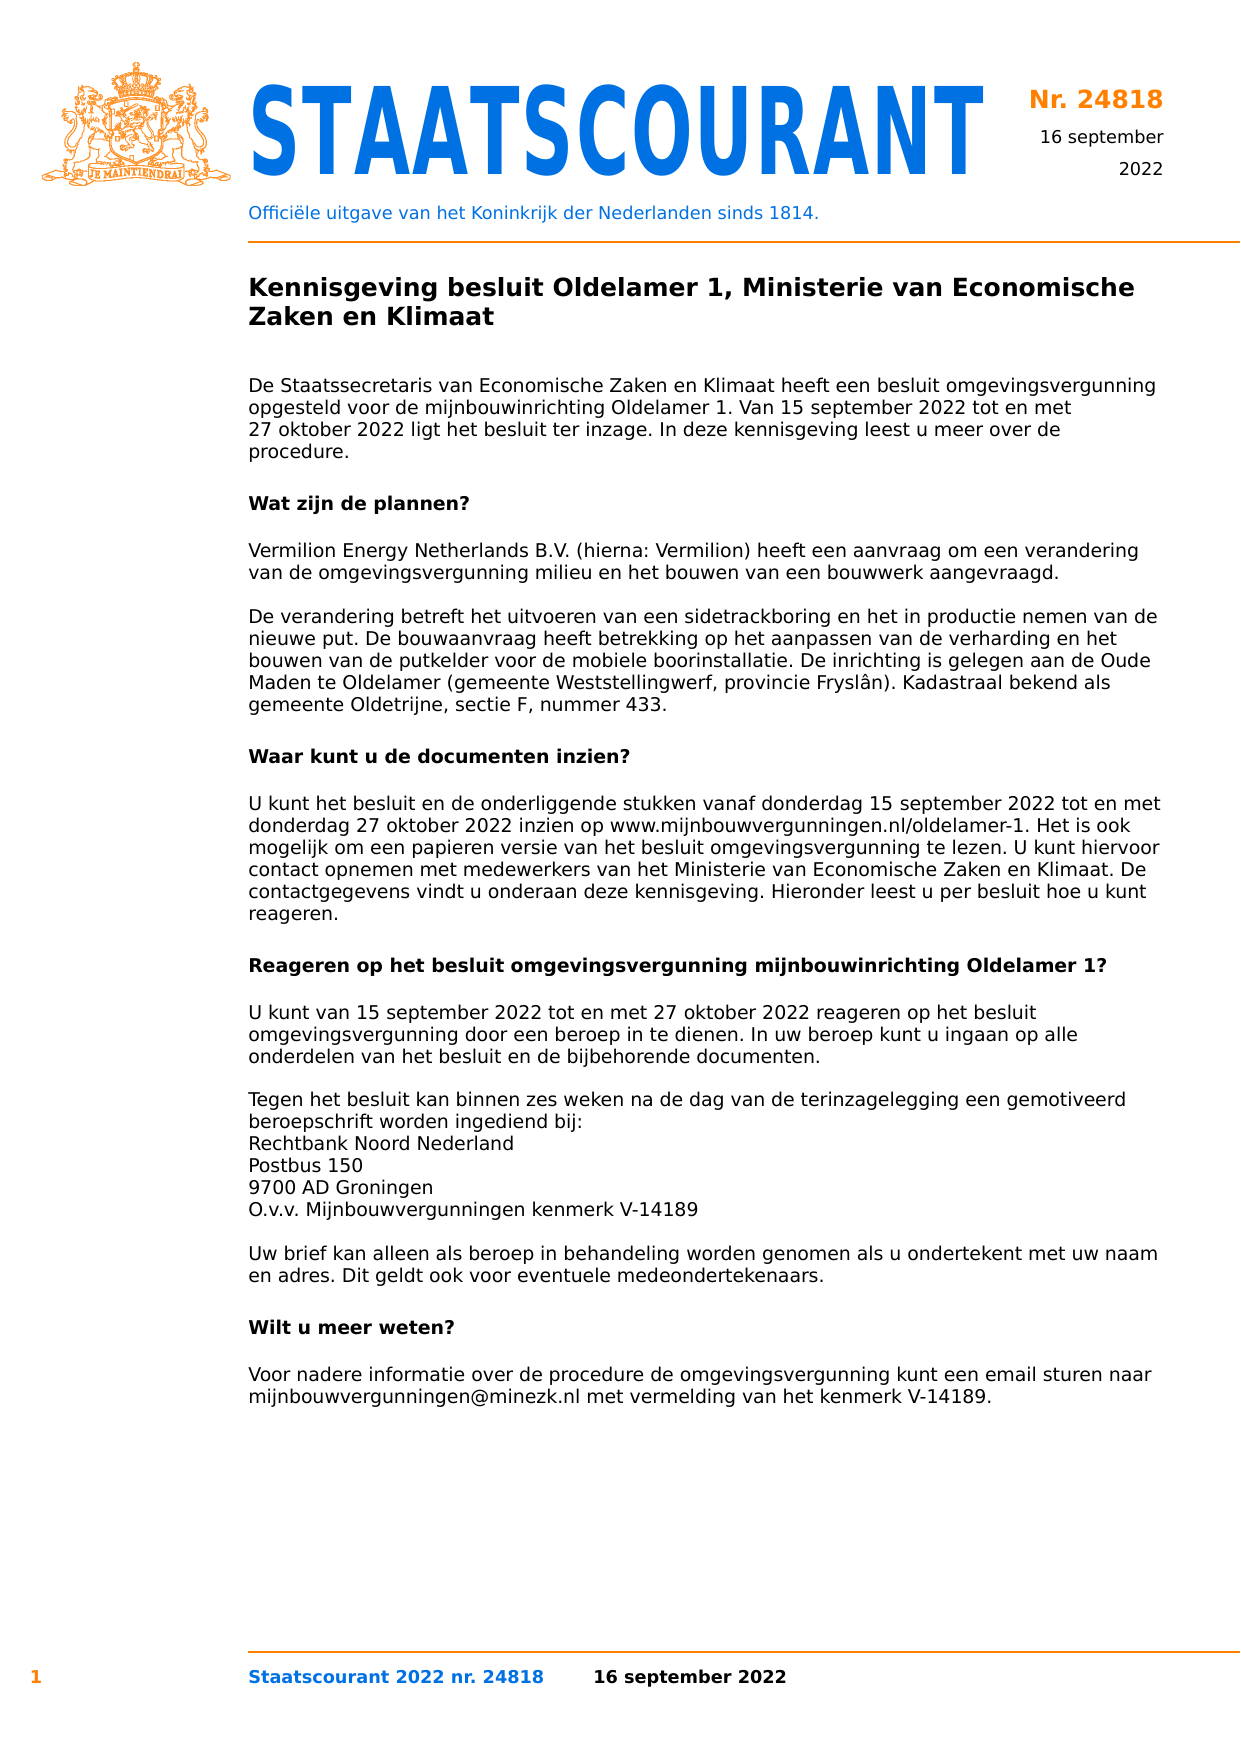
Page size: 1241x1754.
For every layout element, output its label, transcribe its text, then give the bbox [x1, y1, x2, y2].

text Uw brief kan alleen als beroep in behandeling worden genomen als u ondertekent met uw naam en adres. Dit geldt ook voor eventuele medeondertekenaars. [248, 1243, 1163, 1287]
subtitle Reageren op het besluit omgevingsvergunning mijnbouwinrichting Oldelamer 1? [248, 954, 1163, 977]
text 9700 AD Groningen [248, 1177, 1163, 1199]
table_header STAATSCOURANT [248, 62, 998, 203]
text Postbus 150 [248, 1155, 1163, 1177]
subtitle Waar kunt u de documenten inzien? [248, 746, 1163, 768]
table_header Nr. 24818 [998, 62, 1240, 121]
table_cell 2022 [998, 153, 1240, 203]
subtitle Wat zijn de plannen? [248, 493, 1163, 515]
subtitle Kennisgeving besluit Oldelamer 1, Ministerie van Economische Zaken en Klimaat [248, 273, 1163, 331]
picture [41, 62, 231, 186]
text O.v.v. Mijnbouwvergunningen kenmerk V-14189 [248, 1199, 1163, 1221]
text De Staatssecretaris van Economische Zaken en Klimaat heeft een besluit omgevingsvergunning opgesteld voor de mijnbouwinrichting Oldelamer 1. Van 15 september 2022 tot en met 27 oktober 2022 ligt het besluit ter inzage. In deze kennisgeving leest u meer over de procedure. [248, 375, 1163, 463]
text De verandering betreft het uitvoeren van een sidetrackboring en het in productie nemen van de nieuwe put. De bouwaanvraag heeft betrekking op het aanpassen van de verharding en het bouwen van de putkelder voor de mobiele boorinstallatie. De inrichting is gelegen aan de Oude Maden te Oldelamer (gemeente Weststellingwerf, provincie Fryslân). Kadastraal bekend als gemeente Oldetrijne, sectie F, nummer 433. [248, 606, 1163, 716]
text Tegen het besluit kan binnen zes weken na de dag van de terinzagelegging een gemotiveerd beroepschrift worden ingediend bij: [248, 1089, 1163, 1133]
text U kunt het besluit en de onderliggende stukken vanaf donderdag 15 september 2022 tot en met donderdag 27 oktober 2022 inzien op www.mijnbouwvergunningen.nl/oldelamer-1. Het is ook mogelijk om een papieren versie van het besluit omgevingsvergunning te lezen. U kunt hiervoor contact opnemen met medewerkers van het Ministerie van Economische Zaken en Klimaat. De contactgegevens vindt u onderaan deze kennisgeving. Hieronder leest u per besluit hoe u kunt reageren. [248, 793, 1163, 924]
text U kunt van 15 september 2022 tot en met 27 oktober 2022 reageren op het besluit omgevingsvergunning door een beroep in te dienen. In uw beroep kunt u ingaan op alle onderdelen van het besluit en de bijbehorende documenten. [248, 1002, 1163, 1067]
subtitle Wilt u meer weten? [248, 1317, 1163, 1339]
table_header [25, 62, 248, 241]
table_cell 16 september [998, 121, 1240, 153]
text Voor nadere informatie over de procedure de omgevingsvergunning kunt een email sturen naar mijnbouwvergunningen@minezk.nl met vermelding van het kenmerk V-14189. [248, 1364, 1163, 1408]
text Rechtbank Noord Nederland [248, 1133, 1163, 1155]
text Vermilion Energy Netherlands B.V. (hierna: Vermilion) heeft een aanvraag om een verandering van de omgevingsvergunning milieu en het bouwen van een bouwwerk aangevraagd. [248, 540, 1163, 584]
table_cell Officiële uitgave van het Koninkrijk der Nederlanden sinds 1814. [248, 203, 1240, 241]
